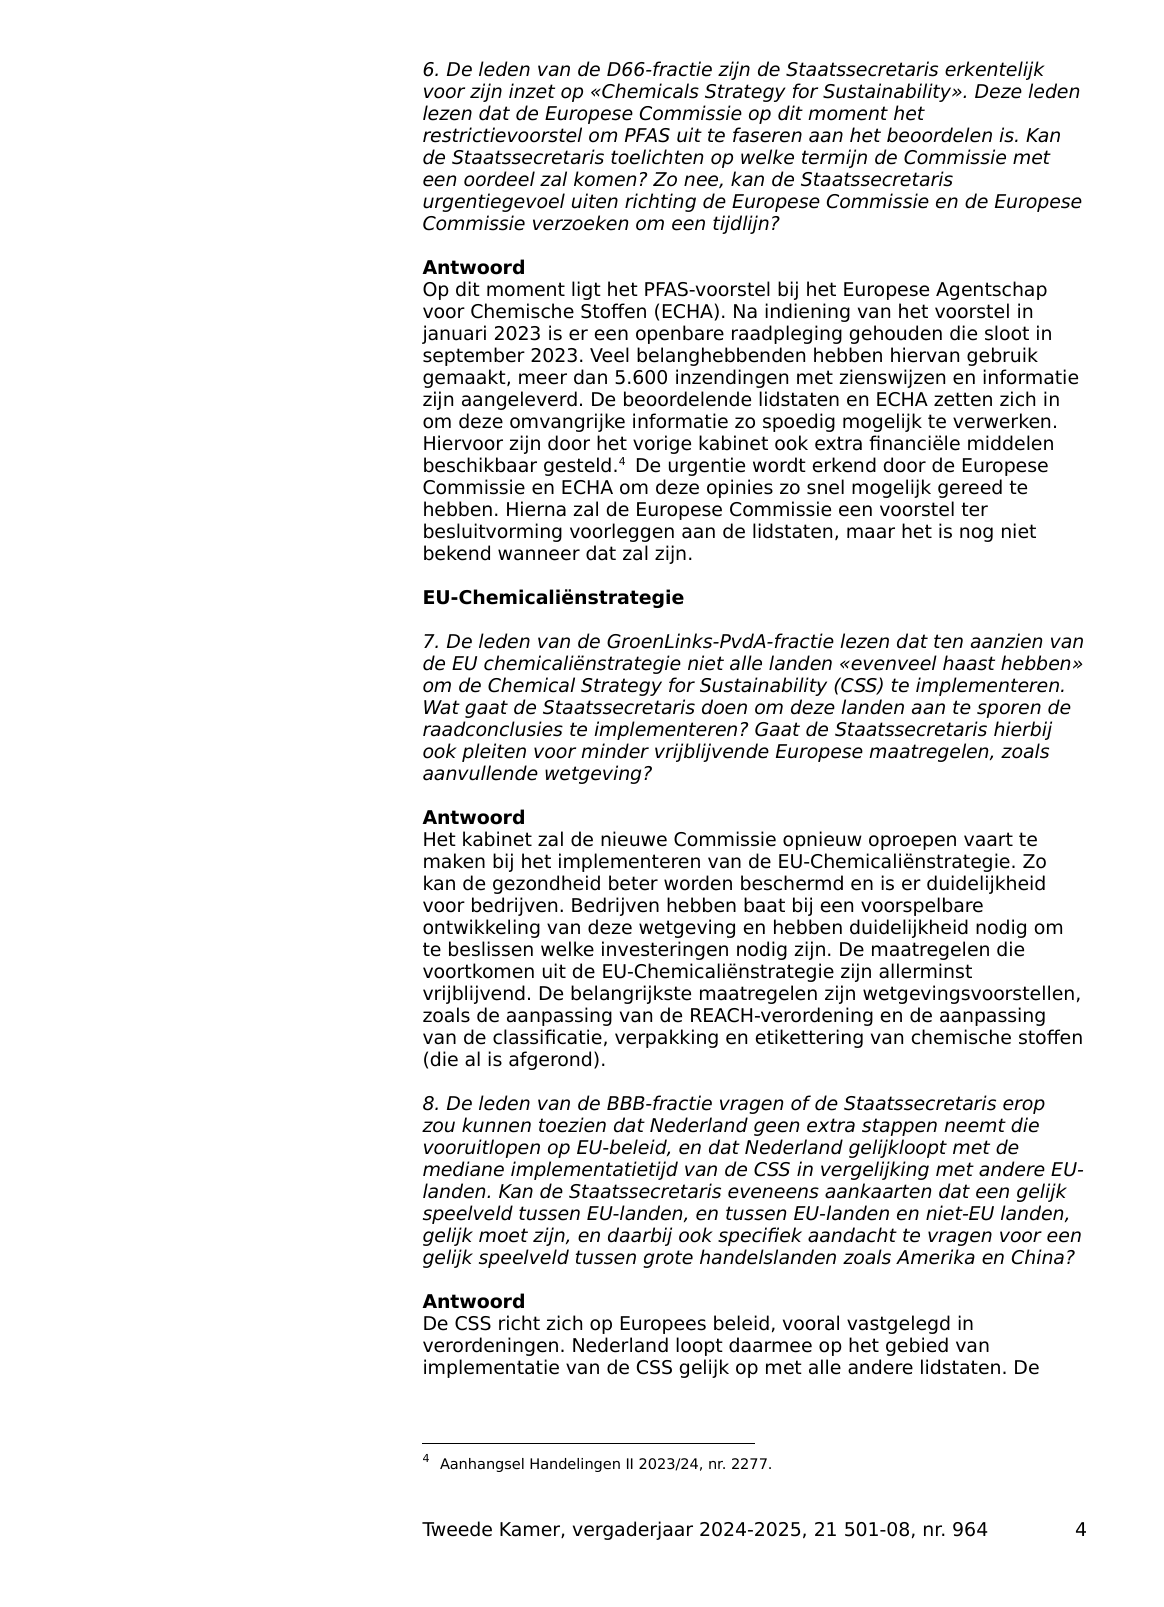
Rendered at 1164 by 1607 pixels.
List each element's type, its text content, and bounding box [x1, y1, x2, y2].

text Antwoord [422, 807, 1087, 829]
text Aanhangsel Handelingen II 2023/24, nr. 2277. [422, 1452, 1087, 1474]
text Antwoord [422, 257, 1087, 279]
subtitle EU-Chemicaliënstrategie [422, 587, 1087, 609]
text Het kabinet zal de nieuwe Commissie opnieuw oproepen vaart te maken bij het implementeren van de EU-Chemicaliënstrategie. Zo kan de gezondheid beter worden beschermd en is er duidelijkheid voor bedrijven. Bedrijven hebben baat bij een voorspelbare ontwikkeling van deze wetgeving en hebben duidelijkheid nodig om te beslissen welke investeringen nodig zijn. De maatregelen die voortkomen uit de EU-Chemicaliënstrategie zijn allerminst vrijblijvend. De belangrijkste maatregelen zijn wetgevingsvoorstellen, zoals de aanpassing van de REACH-verordening en de aanpassing van de classificatie, verpakking en etikettering van chemische stoffen (die al is afgerond). [422, 829, 1087, 1071]
text Op dit moment ligt het PFAS-voorstel bij het Europese Agentschap voor Chemische Stoffen (ECHA). Na indiening van het voorstel in januari 2023 is er een openbare raadpleging gehouden die sloot in september 2023. Veel belanghebbenden hebben hiervan gebruik gemaakt, meer dan 5.600 inzendingen met zienswijzen en informatie zijn aangeleverd. De beoordelende lidstaten en ECHA zetten zich in om deze omvangrijke informatie zo spoedig mogelijk te verwerken. Hiervoor zijn door het vorige kabinet ook extra financiële middelen beschikbaar gesteld. De urgentie wordt erkend door de Europese Commissie en ECHA om deze opinies zo snel mogelijk gereed te hebben. Hierna zal de Europese Commissie een voorstel ter besluitvorming voorleggen aan de lidstaten, maar het is nog niet bekend wanneer dat zal zijn. [422, 279, 1087, 565]
text Antwoord [422, 1291, 1087, 1313]
text 7. De leden van de GroenLinks-PvdA-fractie lezen dat ten aanzien van de EU chemicaliënstrategie niet alle landen «evenveel haast hebben» om de Chemical Strategy for Sustainability (CSS) te implementeren. Wat gaat de Staatssecretaris doen om deze landen aan te sporen de raadconclusies te implementeren? Gaat de Staatssecretaris hierbij ook pleiten voor minder vrijblijvende Europese maatregelen, zoals aanvullende wetgeving? [422, 631, 1087, 785]
text 8. De leden van de BBB-fractie vragen of de Staatssecretaris erop zou kunnen toezien dat Nederland geen extra stappen neemt die vooruitlopen op EU-beleid, en dat Nederland gelijkloopt met de mediane implementatietijd van de CSS in vergelijking met andere EU-landen. Kan de Staatssecretaris eveneens aankaarten dat een gelijk speelveld tussen EU-landen, en tussen EU-landen en niet-EU landen, gelijk moet zijn, en daarbij ook specifiek aandacht te vragen voor een gelijk speelveld tussen grote handelslanden zoals Amerika en China? [422, 1093, 1087, 1269]
text 6. De leden van de D66-fractie zijn de Staatssecretaris erkentelijk voor zijn inzet op «Chemicals Strategy for Sustainability». Deze leden lezen dat de Europese Commissie op dit moment het restrictievoorstel om PFAS uit te faseren aan het beoordelen is. Kan de Staatssecretaris toelichten op welke termijn de Commissie met een oordeel zal komen? Zo nee, kan de Staatssecretaris urgentiegevoel uiten richting de Europese Commissie en de Europese Commissie verzoeken om een tijdlijn? [422, 59, 1087, 235]
text De CSS richt zich op Europees beleid, vooral vastgelegd in verordeningen. Nederland loopt daarmee op het gebied van implementatie van de CSS gelijk op met alle andere lidstaten. De [422, 1313, 1087, 1379]
